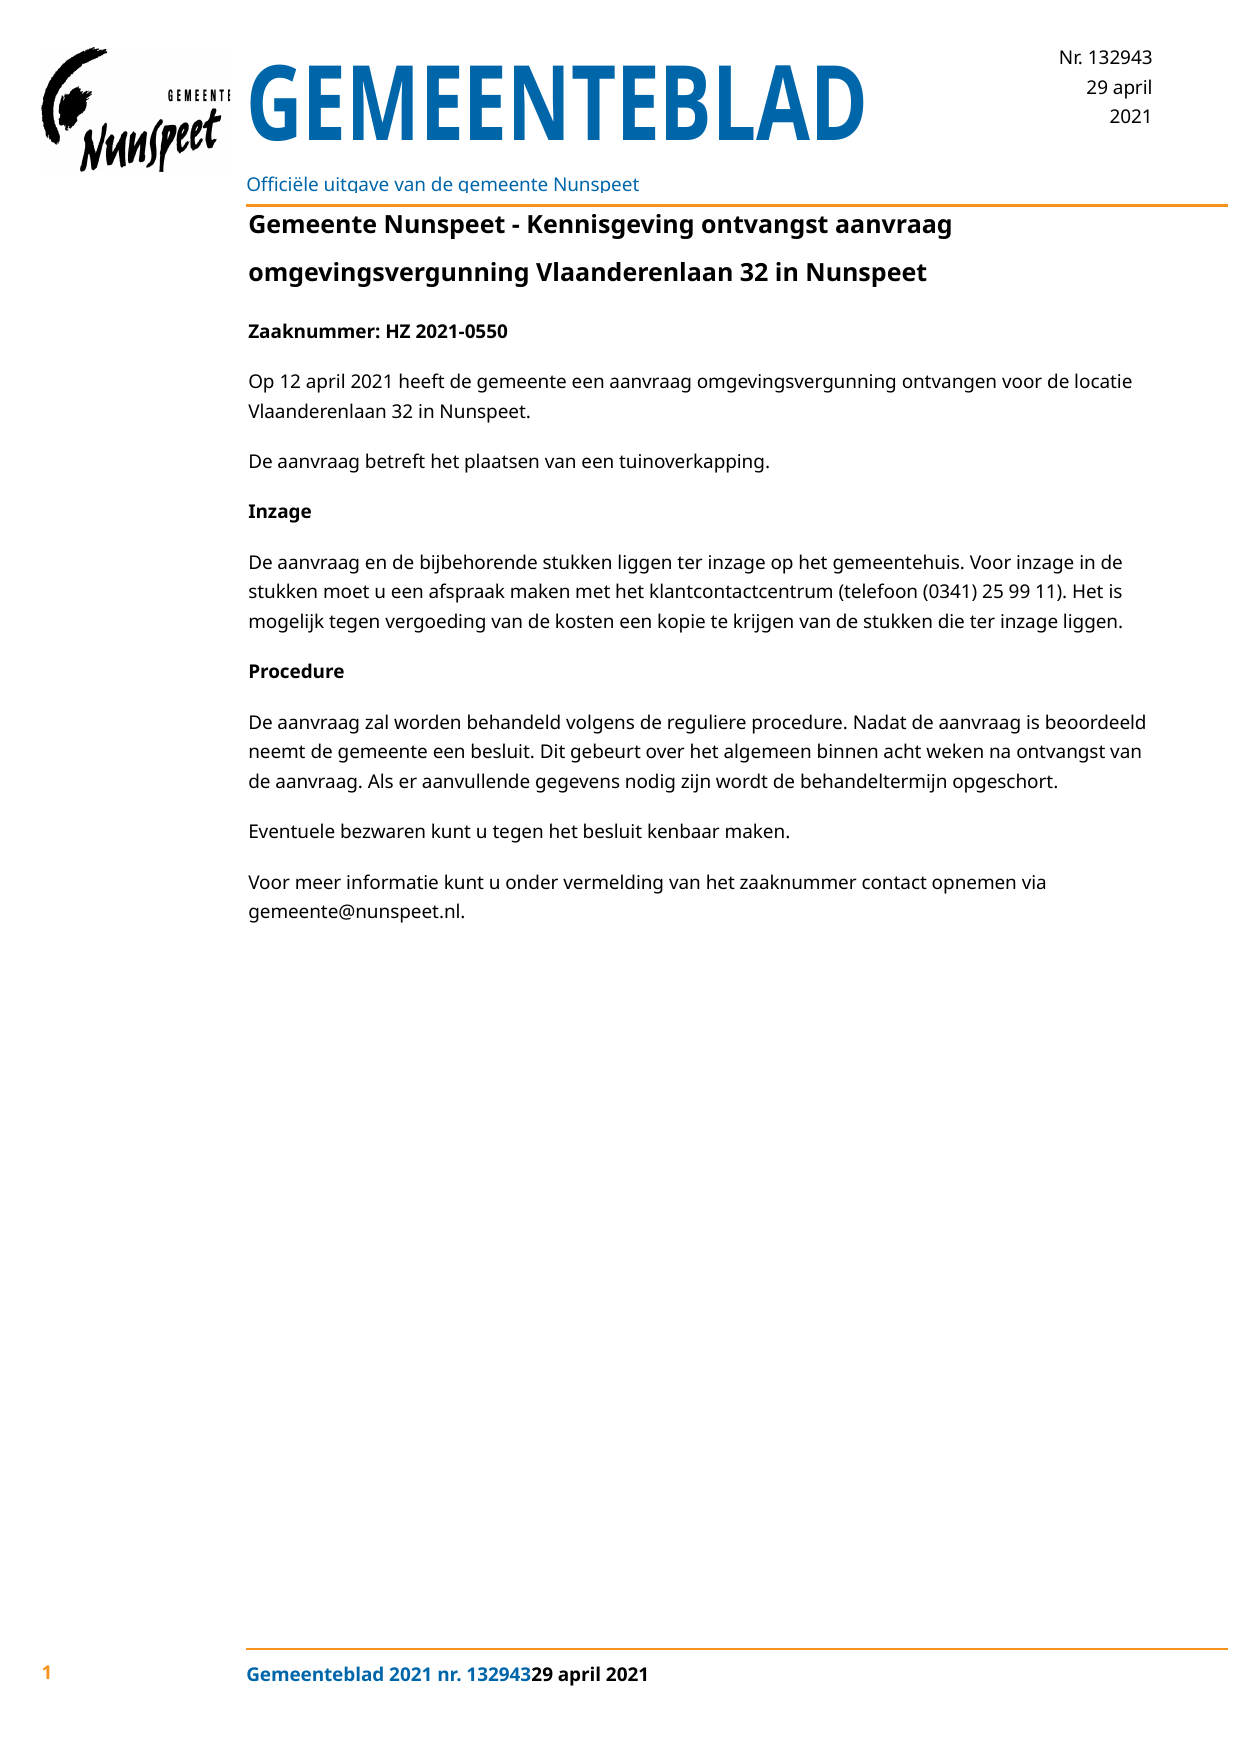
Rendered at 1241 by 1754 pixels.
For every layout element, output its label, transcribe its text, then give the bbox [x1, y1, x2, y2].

text Inzage [248, 499, 1152, 524]
text Procedure [248, 659, 1152, 684]
picture [41, 47, 231, 172]
text Gemeente Nunspeet - Kennisgeving ontvangst aanvraag omgevingsvergunning Vlaanderenlaan 32 in Nunspeet [248, 207, 1152, 288]
text Op 12 april 2021 heeft de gemeente een aanvraag omgevingsvergunning ontvangen voor de locatie Vlaanderenlaan 32 in Nunspeet. [248, 368, 1152, 424]
text De aanvraag betreft het plaatsen van een tuinoverkapping. [248, 448, 1152, 474]
text Zaaknummer: HZ 2021-0550 [248, 318, 1152, 344]
text Eventuele bezwaren kunt u tegen het besluit kenbaar maken. [248, 819, 1152, 844]
text De aanvraag zal worden behandeld volgens de reguliere procedure. Nadat de aanvraag is beoordeeld neemt de gemeente een besluit. Dit gebeurt over het algemeen binnen acht weken na ontvangst van de aanvraag. Als er aanvullende gegevens nodig zijn wordt de behandeltermijn opgeschort. [248, 709, 1152, 794]
text Voor meer informatie kunt u onder vermelding van het zaaknummer contact opnemen via gemeente@nunspeet.nl. [248, 869, 1152, 924]
text De aanvraag en de bijbehorende stukken liggen ter inzage op het gemeentehuis. Voor inzage in de stukken moet u een afspraak maken met het klantcontactcentrum (telefoon (0341) 25 99 11). Het is mogelijk tegen vergoeding van de kosten een kopie te krijgen van de stukken die ter inzage liggen. [248, 549, 1152, 634]
